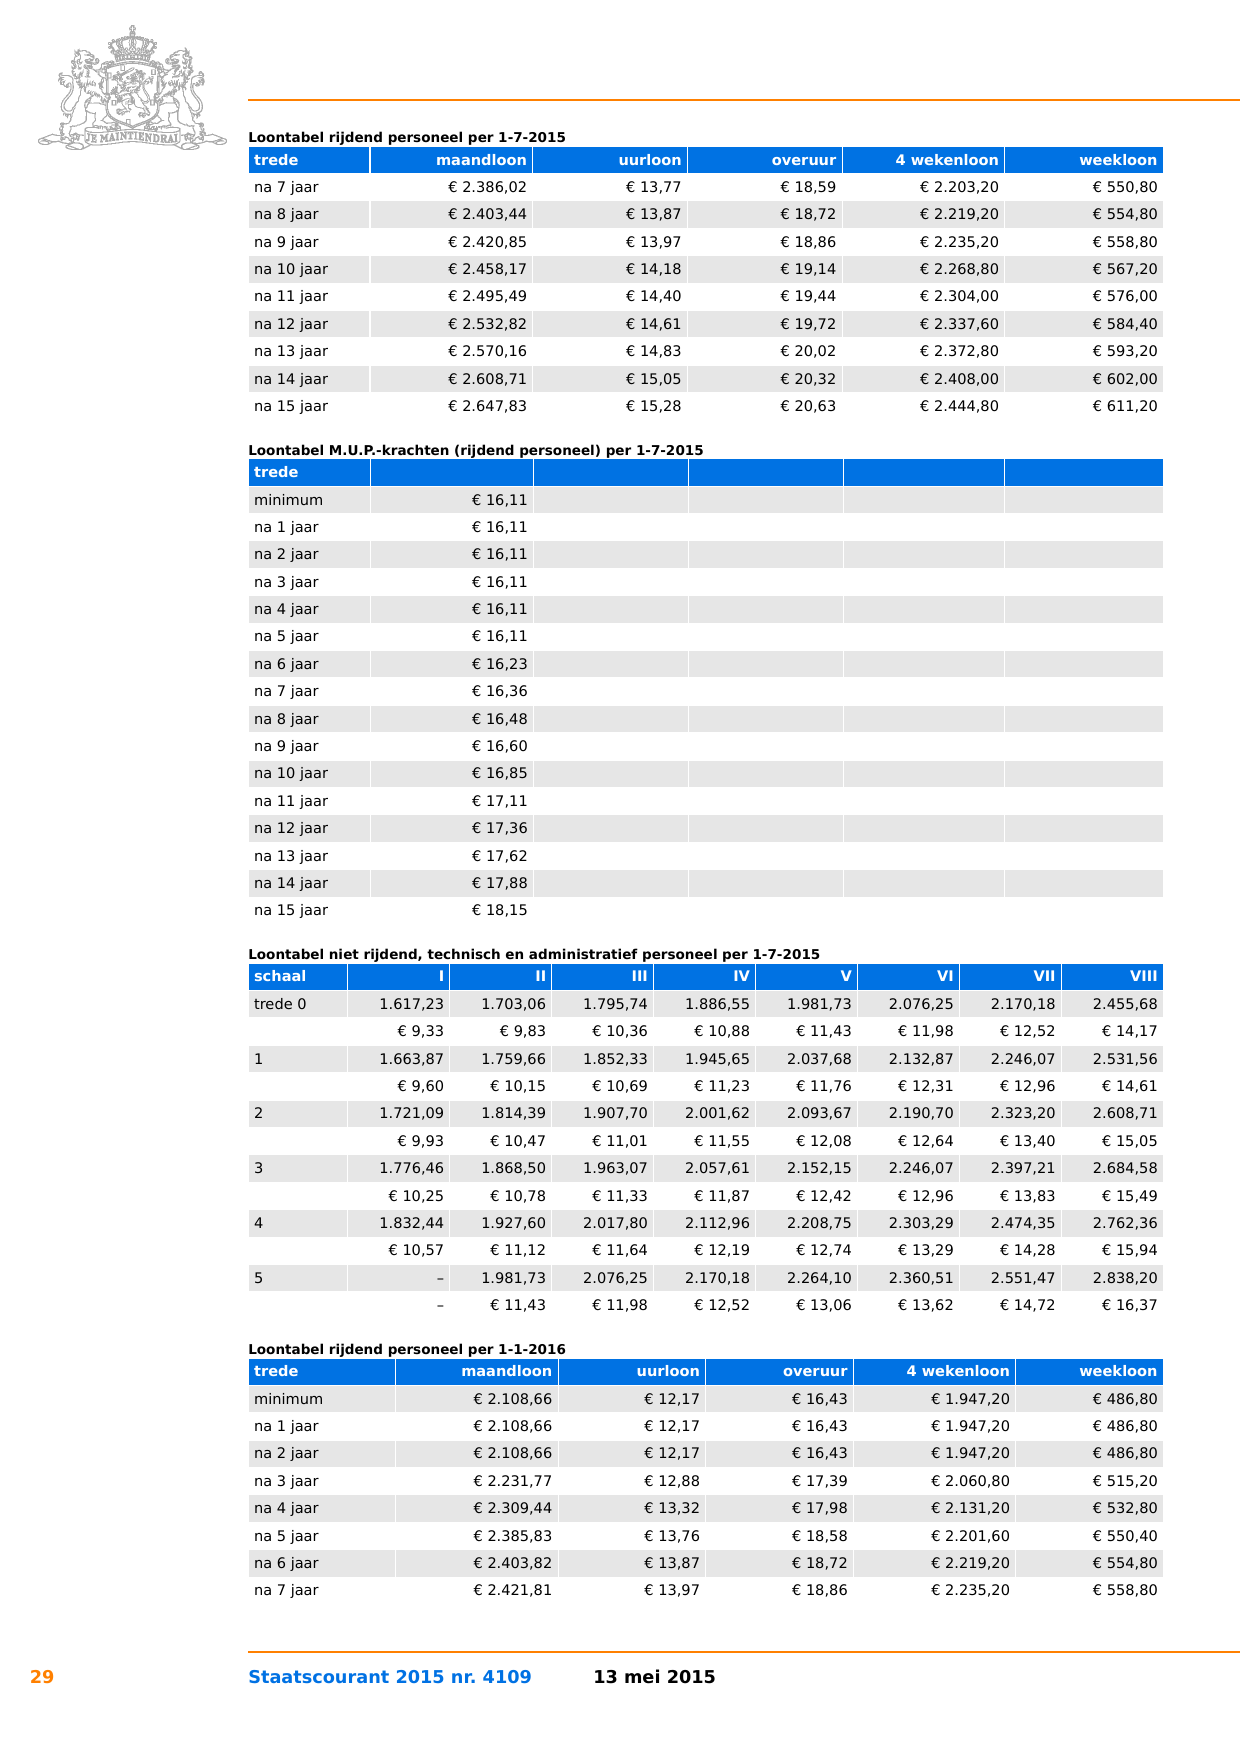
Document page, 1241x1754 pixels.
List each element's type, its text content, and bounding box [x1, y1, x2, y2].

table_cell € 12,96 [960, 1073, 1061, 1099]
table_cell € 13,76 [559, 1523, 705, 1549]
table_cell € 10,36 [552, 1019, 653, 1045]
table_cell na 12 jaar [249, 815, 370, 842]
table_cell € 17,98 [706, 1495, 853, 1522]
table_cell € 16,43 [706, 1413, 853, 1439]
table_cell [689, 843, 843, 869]
table_cell [689, 541, 843, 568]
table_cell [689, 569, 843, 595]
table_cell [249, 1238, 347, 1264]
table_cell € 14,17 [1062, 1019, 1163, 1045]
table_cell € 2.268,80 [843, 256, 1004, 283]
table_cell [534, 843, 688, 869]
table_cell € 11,01 [552, 1128, 653, 1154]
table_cell 2.093,67 [756, 1101, 857, 1127]
table_cell IV [654, 964, 755, 990]
table_cell na 10 jaar [249, 761, 370, 787]
table_cell [844, 487, 1004, 513]
table_cell na 13 jaar [249, 843, 370, 869]
table_cell € 12,52 [960, 1019, 1061, 1045]
table_cell [249, 1019, 347, 1045]
table_cell [844, 651, 1004, 677]
table_cell € 13,29 [858, 1238, 959, 1264]
table_cell € 2.131,20 [854, 1495, 1015, 1522]
table_cell 2.246,07 [960, 1046, 1061, 1072]
table_cell € 486,80 [1016, 1413, 1163, 1439]
table_cell [844, 679, 1004, 705]
table_cell 2.190,70 [858, 1101, 959, 1127]
table_cell 2.017,80 [552, 1210, 653, 1237]
table_cell na 11 jaar [249, 788, 370, 814]
table_cell € 14,72 [960, 1293, 1061, 1319]
table_cell 2.246,07 [858, 1155, 959, 1182]
table_cell trede 0 [249, 991, 347, 1017]
table_cell 1.814,39 [450, 1101, 551, 1127]
table_cell 1.907,70 [552, 1101, 653, 1127]
table_cell [689, 733, 843, 759]
table_cell na 1 jaar [249, 1413, 395, 1439]
table_cell [689, 870, 843, 897]
table_cell € 13,40 [960, 1128, 1061, 1154]
table_cell na 4 jaar [249, 1495, 395, 1522]
table_cell € 11,55 [654, 1128, 755, 1154]
table_header Loontabel M.U.P.-krachten (rijdend personeel) per 1-7-2015 [248, 443, 1163, 458]
table_cell [844, 569, 1004, 595]
table_cell € 16,43 [706, 1441, 853, 1467]
table_cell € 486,80 [1016, 1386, 1163, 1412]
table_cell € 18,59 [688, 174, 842, 200]
table_cell € 2.231,77 [396, 1468, 558, 1494]
table_cell [1005, 624, 1163, 650]
table_cell overuur [706, 1359, 853, 1385]
table_cell na 5 jaar [249, 1523, 395, 1549]
table_cell 1.832,44 [348, 1210, 449, 1237]
table_cell € 1.947,20 [854, 1413, 1015, 1439]
table_cell 2.208,75 [756, 1210, 857, 1237]
table_cell € 13,97 [533, 229, 687, 255]
table_cell trede [249, 147, 369, 173]
table_cell [534, 898, 688, 924]
table_cell € 11,43 [756, 1019, 857, 1045]
table_cell 1.776,46 [348, 1155, 449, 1182]
table_cell € 2.403,82 [396, 1550, 558, 1577]
table_cell € 18,58 [706, 1523, 853, 1549]
table_cell [534, 870, 688, 897]
table_cell na 6 jaar [249, 1550, 395, 1577]
table_cell € 16,48 [371, 706, 533, 732]
table_cell VII [960, 964, 1061, 990]
table_cell na 9 jaar [249, 733, 370, 759]
table_cell € 13,87 [559, 1550, 705, 1577]
table_cell minimum [249, 487, 370, 513]
table_cell € 17,11 [371, 788, 533, 814]
table_cell € 550,40 [1016, 1523, 1163, 1549]
table_cell [534, 706, 688, 732]
table_cell 2.076,25 [858, 991, 959, 1017]
table_cell uurloon [533, 147, 687, 173]
table_cell [534, 596, 688, 623]
table_cell na 15 jaar [249, 393, 369, 419]
table_cell € 10,25 [348, 1183, 449, 1209]
table_cell weekloon [1016, 1359, 1163, 1385]
table_cell € 12,96 [858, 1183, 959, 1209]
table_cell na 10 jaar [249, 256, 369, 283]
table_cell € 12,31 [858, 1073, 959, 1099]
table_cell € 12,17 [559, 1386, 705, 1412]
table_cell na 15 jaar [249, 898, 370, 924]
table_cell € 20,02 [688, 339, 842, 365]
table_cell 1.981,73 [756, 991, 857, 1017]
table_cell [844, 761, 1004, 787]
table_cell 1.663,87 [348, 1046, 449, 1072]
table_cell € 13,77 [533, 174, 687, 200]
table_cell [1005, 788, 1163, 814]
table_cell 2.608,71 [1062, 1101, 1163, 1127]
table_cell € 11,12 [450, 1238, 551, 1264]
table_cell maandloon [396, 1359, 558, 1385]
table_cell 2.170,18 [654, 1265, 755, 1291]
table_cell [1005, 541, 1163, 568]
table_cell € 13,83 [960, 1183, 1061, 1209]
table_cell II [450, 964, 551, 990]
table_cell [534, 788, 688, 814]
table_cell 2.264,10 [756, 1265, 857, 1291]
table_cell [689, 459, 843, 486]
table_cell [689, 815, 843, 842]
table_cell VIII [1062, 964, 1163, 990]
table_cell [844, 624, 1004, 650]
table_cell € 558,80 [1005, 229, 1163, 255]
table_cell 2.037,68 [756, 1046, 857, 1072]
table_cell € 2.444,80 [843, 393, 1004, 419]
table_cell [534, 815, 688, 842]
table_cell [249, 1183, 347, 1209]
table_cell € 16,23 [371, 651, 533, 677]
table_cell [1005, 898, 1163, 924]
table_cell [689, 596, 843, 623]
table_cell trede [249, 459, 370, 486]
table_cell [844, 514, 1004, 540]
table_cell [534, 624, 688, 650]
table_cell [1005, 459, 1163, 486]
table_cell maandloon [371, 147, 532, 173]
table_cell € 16,11 [371, 514, 533, 540]
table_cell € 2.458,17 [371, 256, 532, 283]
table_cell [844, 541, 1004, 568]
table_cell € 2.495,49 [371, 284, 532, 310]
table_cell 5 [249, 1265, 347, 1291]
table_cell € 16,11 [371, 541, 533, 568]
table_cell € 2.219,20 [843, 201, 1004, 228]
table_cell € 2.203,20 [843, 174, 1004, 200]
table_cell 2.838,20 [1062, 1265, 1163, 1291]
table_cell [1005, 651, 1163, 677]
table_cell 2.360,51 [858, 1265, 959, 1291]
table_cell € 12,17 [559, 1413, 705, 1439]
table_cell [689, 679, 843, 705]
table_cell € 16,11 [371, 596, 533, 623]
table_cell € 9,33 [348, 1019, 449, 1045]
table_cell 1.963,07 [552, 1155, 653, 1182]
table_cell [1005, 569, 1163, 595]
table_cell 2.152,15 [756, 1155, 857, 1182]
table_cell [1005, 843, 1163, 869]
table_cell [534, 679, 688, 705]
table_cell € 18,15 [371, 898, 533, 924]
table_header Loontabel rijdend personeel per 1-1-2016 [248, 1342, 1163, 1357]
table_cell € 15,05 [1062, 1128, 1163, 1154]
table_cell [1005, 815, 1163, 842]
table_cell [534, 733, 688, 759]
table_cell [249, 1128, 347, 1154]
table_cell € 13,62 [858, 1293, 959, 1319]
table_cell 2.001,62 [654, 1101, 755, 1127]
table_cell [534, 541, 688, 568]
table_cell € 17,39 [706, 1468, 853, 1494]
table_cell [249, 1073, 347, 1099]
table_cell € 554,80 [1016, 1550, 1163, 1577]
table_cell € 11,23 [654, 1073, 755, 1099]
table_cell € 2.421,81 [396, 1578, 558, 1604]
table_cell € 14,40 [533, 284, 687, 310]
table_cell 4 wekenloon [854, 1359, 1015, 1385]
table_cell € 16,37 [1062, 1293, 1163, 1319]
table_cell € 19,72 [688, 311, 842, 337]
table_cell € 554,80 [1005, 201, 1163, 228]
table_cell 2.762,36 [1062, 1210, 1163, 1237]
table_cell 2.112,96 [654, 1210, 755, 1237]
table_cell € 16,60 [371, 733, 533, 759]
table_cell € 2.608,71 [371, 366, 532, 392]
table_cell [844, 459, 1004, 486]
table_cell € 10,88 [654, 1019, 755, 1045]
table_cell [844, 706, 1004, 732]
table_cell € 18,86 [688, 229, 842, 255]
table_cell 1.703,06 [450, 991, 551, 1017]
table_cell € 15,28 [533, 393, 687, 419]
table_cell € 11,98 [552, 1293, 653, 1319]
table_cell 2.397,21 [960, 1155, 1061, 1182]
table_cell € 20,63 [688, 393, 842, 419]
table_cell 2.170,18 [960, 991, 1061, 1017]
table_cell na 1 jaar [249, 514, 370, 540]
table_cell € 2.108,66 [396, 1441, 558, 1467]
table_cell na 12 jaar [249, 311, 369, 337]
table_cell [371, 459, 533, 486]
table_cell € 10,47 [450, 1128, 551, 1154]
table_cell 2.455,68 [1062, 991, 1163, 1017]
table_cell € 1.947,20 [854, 1441, 1015, 1467]
table_cell € 2.570,16 [371, 339, 532, 365]
table_cell na 7 jaar [249, 1578, 395, 1604]
table_cell 1.868,50 [450, 1155, 551, 1182]
table_cell na 11 jaar [249, 284, 369, 310]
table_cell schaal [249, 964, 347, 990]
table_cell na 13 jaar [249, 339, 369, 365]
table_cell € 12,74 [756, 1238, 857, 1264]
table_cell € 611,20 [1005, 393, 1163, 419]
table_cell € 12,42 [756, 1183, 857, 1209]
table_cell 4 wekenloon [843, 147, 1004, 173]
table_cell 1.886,55 [654, 991, 755, 1017]
table_cell € 2.219,20 [854, 1550, 1015, 1577]
table_cell € 15,94 [1062, 1238, 1163, 1264]
table_cell [844, 596, 1004, 623]
table_cell € 576,00 [1005, 284, 1163, 310]
picture [38, 25, 227, 150]
table_cell 2.057,61 [654, 1155, 755, 1182]
table_cell na 7 jaar [249, 679, 370, 705]
table_cell 2.303,29 [858, 1210, 959, 1237]
table_cell € 19,44 [688, 284, 842, 310]
table_cell € 2.532,82 [371, 311, 532, 337]
table_cell € 11,98 [858, 1019, 959, 1045]
table_cell [534, 651, 688, 677]
table_cell € 558,80 [1016, 1578, 1163, 1604]
table_cell € 532,80 [1016, 1495, 1163, 1522]
table_cell € 9,60 [348, 1073, 449, 1099]
table_cell € 550,80 [1005, 174, 1163, 200]
table_cell € 515,20 [1016, 1468, 1163, 1494]
table_cell € 11,43 [450, 1293, 551, 1319]
table_cell € 2.309,44 [396, 1495, 558, 1522]
table_cell € 16,11 [371, 624, 533, 650]
table_cell € 2.201,60 [854, 1523, 1015, 1549]
table_cell minimum [249, 1386, 395, 1412]
table_cell € 593,20 [1005, 339, 1163, 365]
table_cell na 14 jaar [249, 870, 370, 897]
table_cell na 14 jaar [249, 366, 369, 392]
table_cell V [756, 964, 857, 990]
table_cell – [348, 1293, 449, 1319]
table_cell € 1.947,20 [854, 1386, 1015, 1412]
table_cell 1.721,09 [348, 1101, 449, 1127]
table_cell € 12,88 [559, 1468, 705, 1494]
table_cell [1005, 870, 1163, 897]
table_cell [689, 487, 843, 513]
table_cell [1005, 706, 1163, 732]
table_cell € 12,52 [654, 1293, 755, 1319]
table_cell € 2.403,44 [371, 201, 532, 228]
table_cell € 2.235,20 [854, 1578, 1015, 1604]
table_cell 1.617,23 [348, 991, 449, 1017]
table_cell € 2.647,83 [371, 393, 532, 419]
table_cell € 18,86 [706, 1578, 853, 1604]
table_cell € 18,72 [688, 201, 842, 228]
table_cell na 3 jaar [249, 569, 370, 595]
table_cell trede [249, 1359, 395, 1385]
table_cell na 5 jaar [249, 624, 370, 650]
table_cell 2.076,25 [552, 1265, 653, 1291]
table_cell € 15,05 [533, 366, 687, 392]
table_cell € 10,69 [552, 1073, 653, 1099]
table_cell [689, 651, 843, 677]
table_cell € 11,76 [756, 1073, 857, 1099]
table_cell [689, 898, 843, 924]
table_cell [844, 843, 1004, 869]
table_cell [534, 514, 688, 540]
table_cell [534, 487, 688, 513]
table_cell [844, 898, 1004, 924]
table_cell € 11,64 [552, 1238, 653, 1264]
table_cell € 2.108,66 [396, 1386, 558, 1412]
table_cell I [348, 964, 449, 990]
table_cell – [348, 1265, 449, 1291]
table_cell [249, 1293, 347, 1319]
table_cell € 17,62 [371, 843, 533, 869]
table_cell € 14,28 [960, 1238, 1061, 1264]
table_cell 1.852,33 [552, 1046, 653, 1072]
table_cell € 13,97 [559, 1578, 705, 1604]
table_cell € 13,87 [533, 201, 687, 228]
table_cell 1.981,73 [450, 1265, 551, 1291]
table_cell 1.927,60 [450, 1210, 551, 1237]
table_cell [1005, 596, 1163, 623]
table_cell 1.759,66 [450, 1046, 551, 1072]
table_cell [689, 514, 843, 540]
table_cell [534, 459, 688, 486]
table_cell [534, 569, 688, 595]
table_cell [844, 815, 1004, 842]
table_cell na 8 jaar [249, 706, 370, 732]
table_cell € 16,36 [371, 679, 533, 705]
table_cell [1005, 679, 1163, 705]
table_cell [1005, 761, 1163, 787]
table_header Loontabel rijdend personeel per 1-7-2015 [248, 130, 1163, 146]
table_cell 2.551,47 [960, 1265, 1061, 1291]
table_cell 2.132,87 [858, 1046, 959, 1072]
table_cell 1.945,65 [654, 1046, 755, 1072]
table_cell [1005, 733, 1163, 759]
table_cell [1005, 514, 1163, 540]
table_cell € 12,08 [756, 1128, 857, 1154]
table_cell [534, 761, 688, 787]
table_cell 3 [249, 1155, 347, 1182]
table_cell € 16,43 [706, 1386, 853, 1412]
table_cell € 18,72 [706, 1550, 853, 1577]
table_cell € 2.385,83 [396, 1523, 558, 1549]
table_cell € 9,83 [450, 1019, 551, 1045]
table_cell € 2.304,00 [843, 284, 1004, 310]
table_cell na 4 jaar [249, 596, 370, 623]
table_cell € 602,00 [1005, 366, 1163, 392]
table_cell € 10,57 [348, 1238, 449, 1264]
table_cell € 11,33 [552, 1183, 653, 1209]
table_header Loontabel niet rijdend, technisch en administratief personeel per 1-7-2015 [248, 947, 1163, 963]
table_cell [1005, 487, 1163, 513]
table_cell [689, 624, 843, 650]
table_cell 1.795,74 [552, 991, 653, 1017]
table_cell € 17,88 [371, 870, 533, 897]
table_cell € 12,64 [858, 1128, 959, 1154]
table_cell € 486,80 [1016, 1441, 1163, 1467]
table_cell € 10,15 [450, 1073, 551, 1099]
table_cell weekloon [1005, 147, 1163, 173]
table_cell 2.474,35 [960, 1210, 1061, 1237]
table_cell 1 [249, 1046, 347, 1072]
table_cell € 16,11 [371, 569, 533, 595]
table_cell na 9 jaar [249, 229, 369, 255]
table_cell 2.531,56 [1062, 1046, 1163, 1072]
table_cell € 13,32 [559, 1495, 705, 1522]
table_cell 4 [249, 1210, 347, 1237]
table_cell na 3 jaar [249, 1468, 395, 1494]
table_cell na 2 jaar [249, 541, 370, 568]
table_cell [689, 706, 843, 732]
table_cell na 6 jaar [249, 651, 370, 677]
table_cell [844, 788, 1004, 814]
table_cell € 20,32 [688, 366, 842, 392]
table_cell € 19,14 [688, 256, 842, 283]
table_cell VI [858, 964, 959, 990]
table_cell uurloon [559, 1359, 705, 1385]
table_cell € 11,87 [654, 1183, 755, 1209]
table_cell € 2.235,20 [843, 229, 1004, 255]
table_cell € 16,11 [371, 487, 533, 513]
table_cell € 14,18 [533, 256, 687, 283]
table_cell na 7 jaar [249, 174, 369, 200]
table_cell € 14,61 [1062, 1073, 1163, 1099]
table_cell € 12,17 [559, 1441, 705, 1467]
table_cell 2 [249, 1101, 347, 1127]
table_cell [689, 761, 843, 787]
table_cell € 2.372,80 [843, 339, 1004, 365]
table_cell € 567,20 [1005, 256, 1163, 283]
table_cell € 14,61 [533, 311, 687, 337]
table_cell € 2.420,85 [371, 229, 532, 255]
table_cell € 15,49 [1062, 1183, 1163, 1209]
table_cell 2.684,58 [1062, 1155, 1163, 1182]
table_cell na 2 jaar [249, 1441, 395, 1467]
table_cell € 16,85 [371, 761, 533, 787]
table_cell € 584,40 [1005, 311, 1163, 337]
table_cell € 17,36 [371, 815, 533, 842]
table_cell € 12,19 [654, 1238, 755, 1264]
table_cell € 14,83 [533, 339, 687, 365]
table_cell € 2.408,00 [843, 366, 1004, 392]
table_cell € 9,93 [348, 1128, 449, 1154]
table_cell € 13,06 [756, 1293, 857, 1319]
table_cell na 8 jaar [249, 201, 369, 228]
table_cell € 2.108,66 [396, 1413, 558, 1439]
table_cell [689, 788, 843, 814]
table_cell overuur [688, 147, 842, 173]
table_cell € 2.386,02 [371, 174, 532, 200]
table_cell € 10,78 [450, 1183, 551, 1209]
table_cell [844, 733, 1004, 759]
table_cell € 2.060,80 [854, 1468, 1015, 1494]
table_cell [844, 870, 1004, 897]
table_cell 2.323,20 [960, 1101, 1061, 1127]
table_cell € 2.337,60 [843, 311, 1004, 337]
table_cell III [552, 964, 653, 990]
